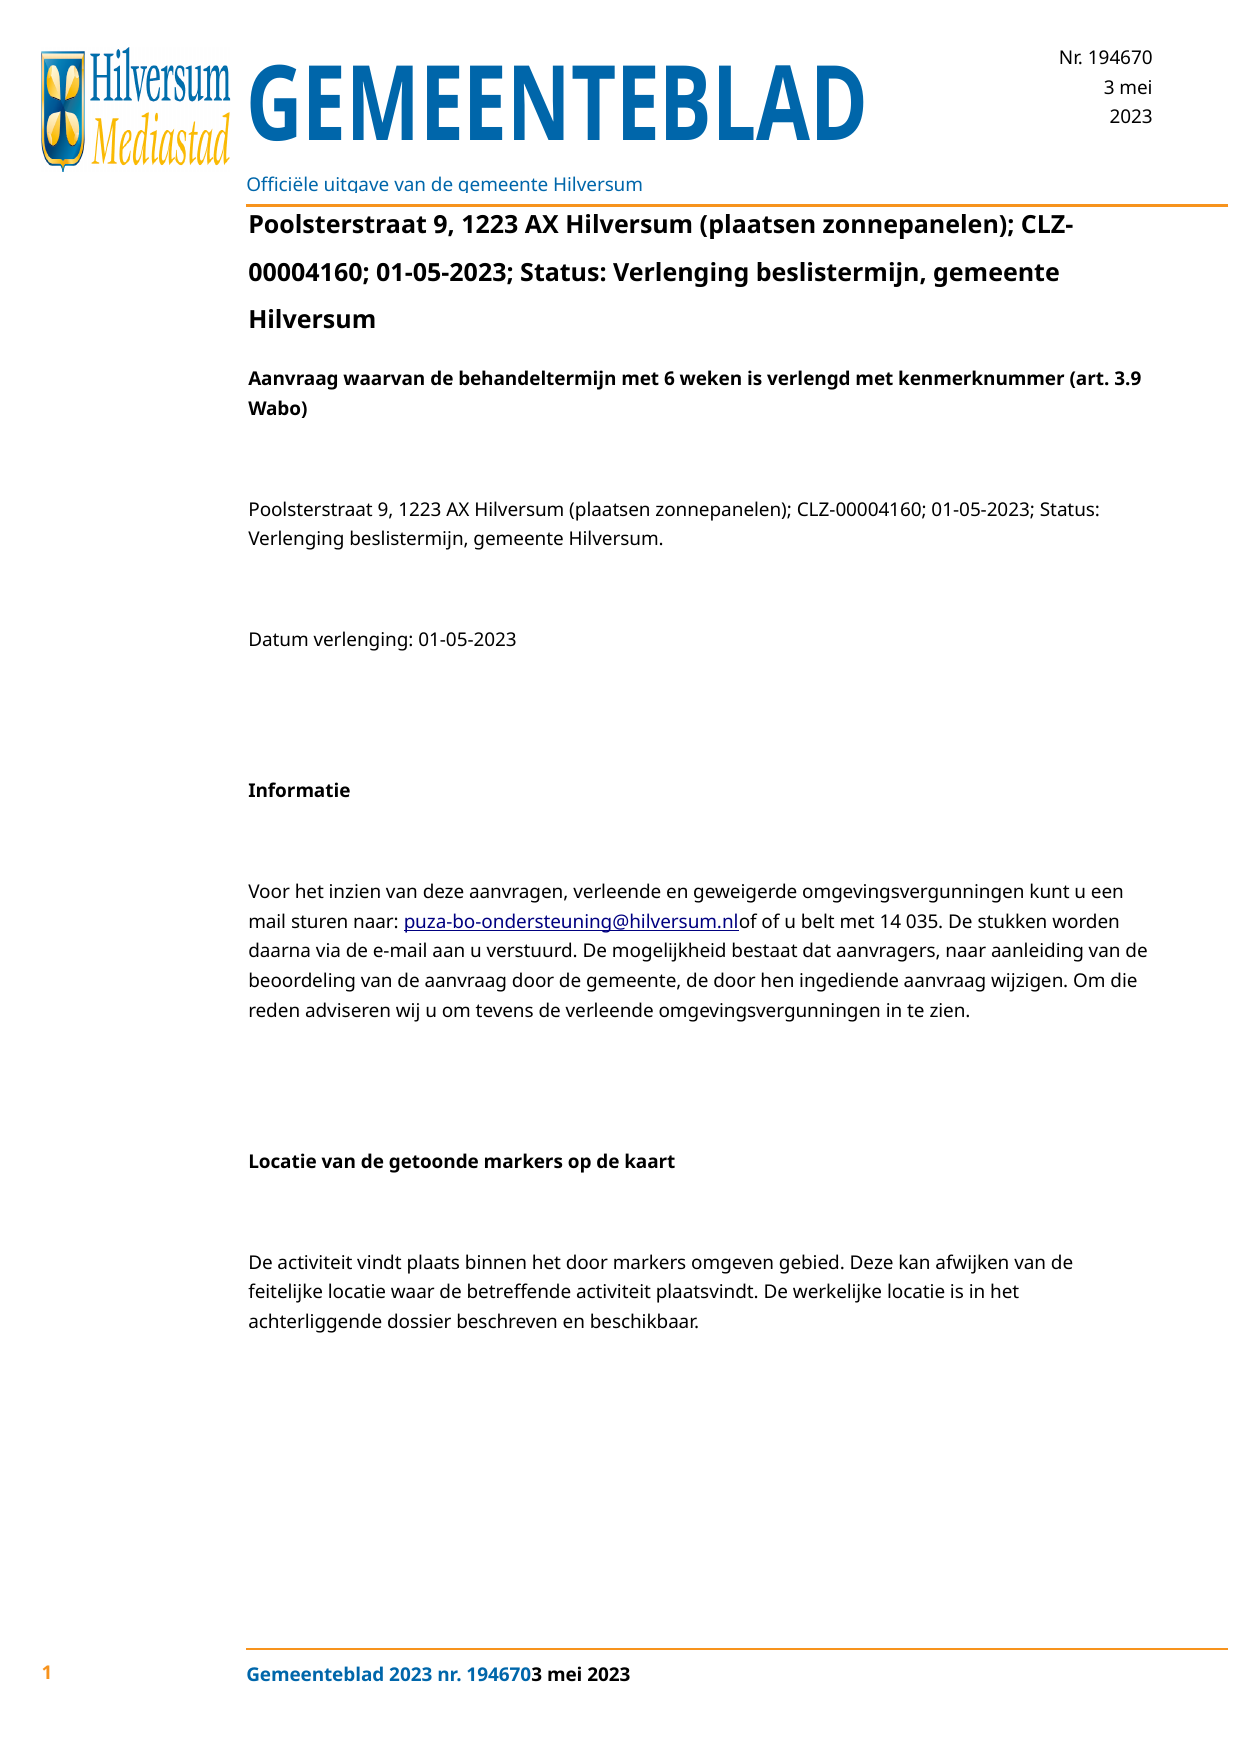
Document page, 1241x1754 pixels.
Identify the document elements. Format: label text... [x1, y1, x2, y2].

text Poolsterstraat 9, 1223 AX Hilversum (plaatsen zonnepanelen); CLZ-00004160; 01-05-2023; Status: Verlenging beslistermijn, gemeente Hilversum [248, 207, 1152, 336]
text Datum verlenging: 01-05-2023 [248, 626, 1152, 652]
text Locatie van de getoonde markers op de kaart [248, 1148, 1152, 1174]
text De activiteit vindt plaats binnen het door markers omgeven gebied. Deze kan afwijken van de feitelijke locatie waar de betreffende activiteit plaatsvindt. De werkelijke locatie is in het achterliggende dossier beschreven en beschikbaar. [248, 1249, 1152, 1334]
text Informatie [248, 778, 1152, 803]
picture [41, 47, 231, 172]
text Poolsterstraat 9, 1223 AX Hilversum (plaatsen zonnepanelen); CLZ-00004160; 01-05-2023; Status: Verlenging beslistermijn, gemeente Hilversum. [248, 496, 1152, 551]
text Aanvraag waarvan de behandeltermijn met 6 weken is verlengd met kenmerknummer (art. 3.9 Wabo) [248, 366, 1152, 421]
text Voor het inzien van deze aanvragen, verleende en geweigerde omgevingsvergunningen kunt u een mail sturen naar: puza-bo-ondersteuning@hilversum.nlof of u belt met 14 035. De stukken worden daarna via de e-mail aan u verstuurd. De mogelijkheid bestaat dat aanvragers, naar aanleiding van de beoordeling van de aanvraag door de gemeente, de door hen ingediende aanvraag wijzigen. Om die reden adviseren wij u om tevens de verleende omgevingsvergunningen in te zien. [248, 878, 1152, 1022]
